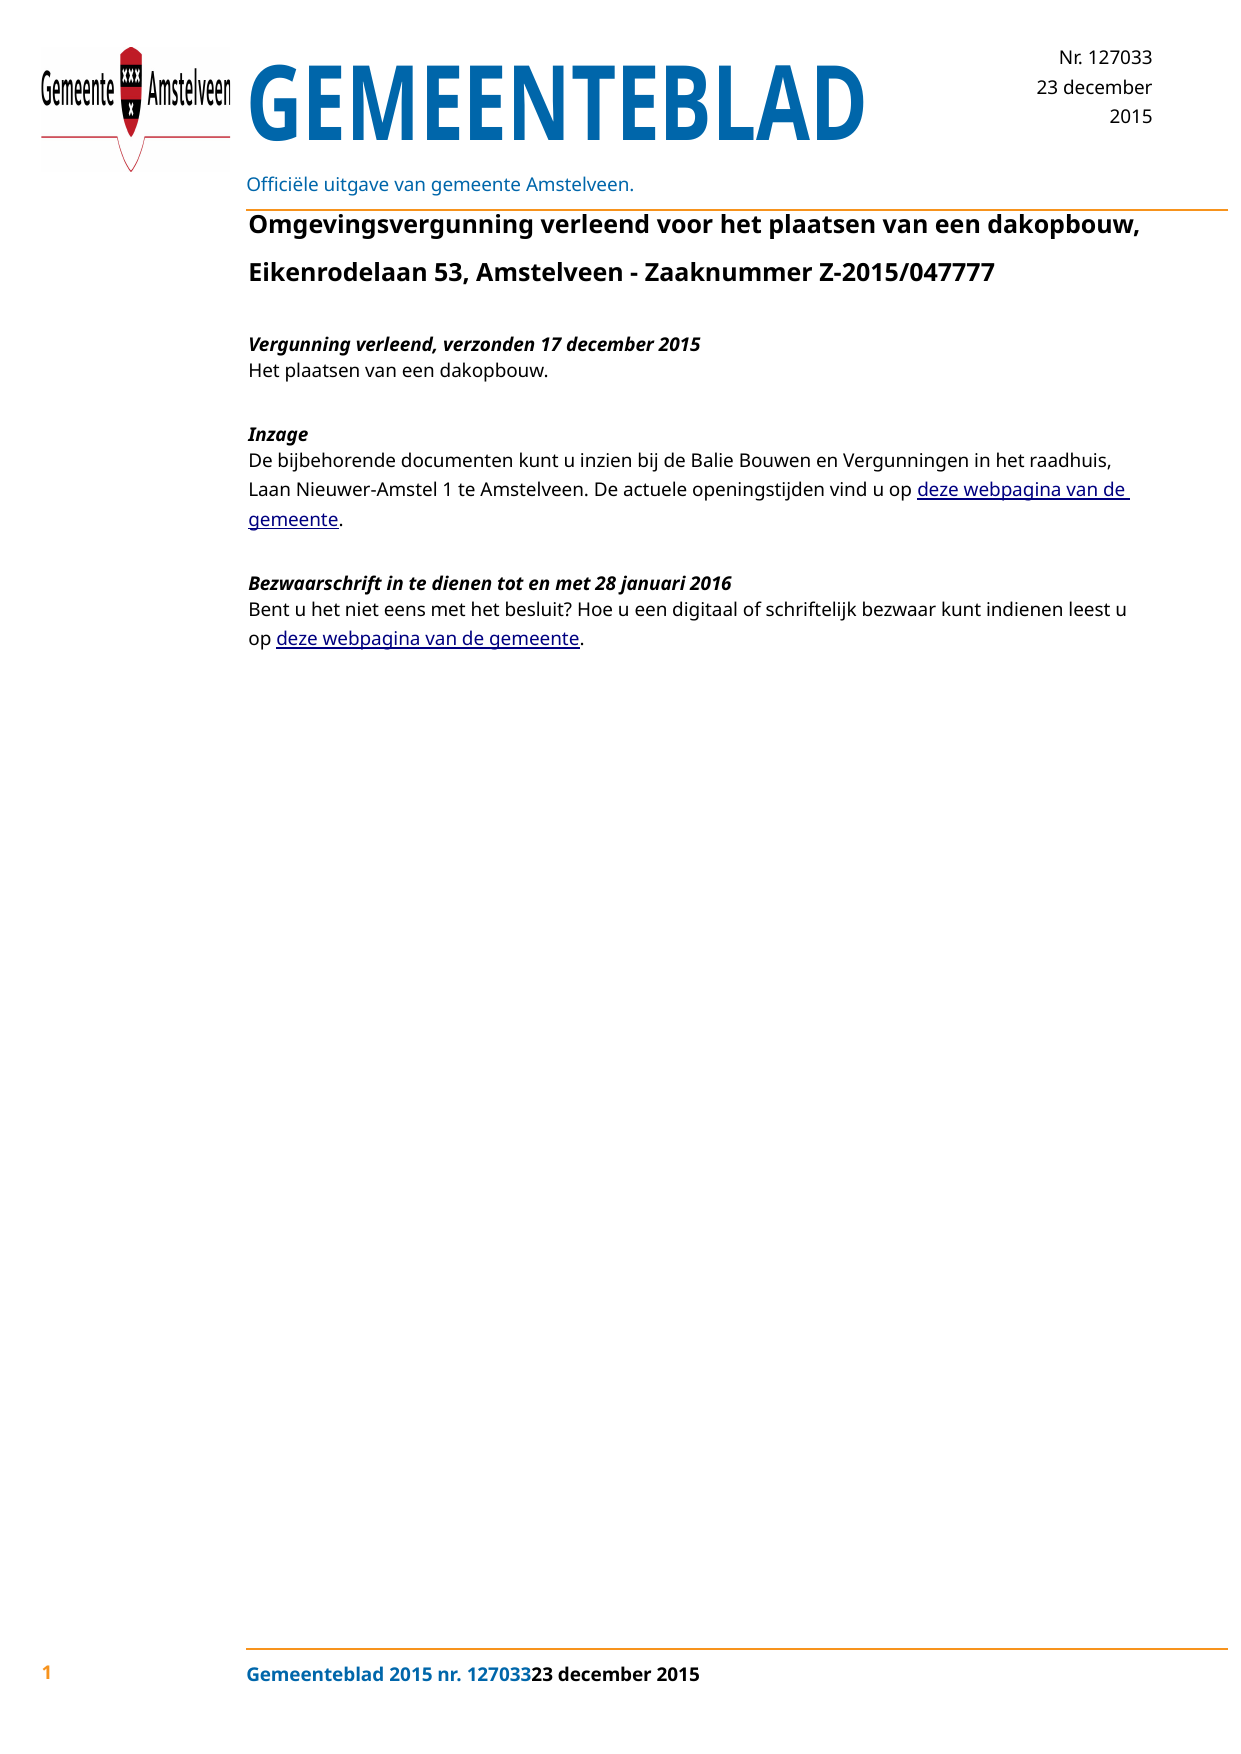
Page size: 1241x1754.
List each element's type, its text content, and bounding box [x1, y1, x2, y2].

text Bent u het niet eens met het besluit? Hoe u een digitaal of schriftelijk bezwaar kunt indienen leest u op deze webpagina van de gemeente. [248, 596, 1152, 651]
text Omgevingsvergunning verleend voor het plaatsen van een dakopbouw, Eikenrodelaan 53, Amstelveen - Zaaknummer Z-2015/047777 [248, 211, 1152, 288]
text Inzage [248, 421, 1152, 447]
picture [41, 47, 231, 172]
text De bijbehorende documenten kunt u inzien bij de Balie Bouwen en Vergunningen in het raadhuis, Laan Nieuwer-Amstel 1 te Amstelveen. De actuele openingstijden vind u op deze webpagina van de gemeente. [248, 447, 1152, 532]
text Vergunning verleend, verzonden 17 december 2015 [248, 331, 1152, 357]
text Bezwaarschrift in te dienen tot en met 28 januari 2016 [248, 570, 1152, 596]
text Het plaatsen van een dakopbouw. [248, 357, 1152, 383]
